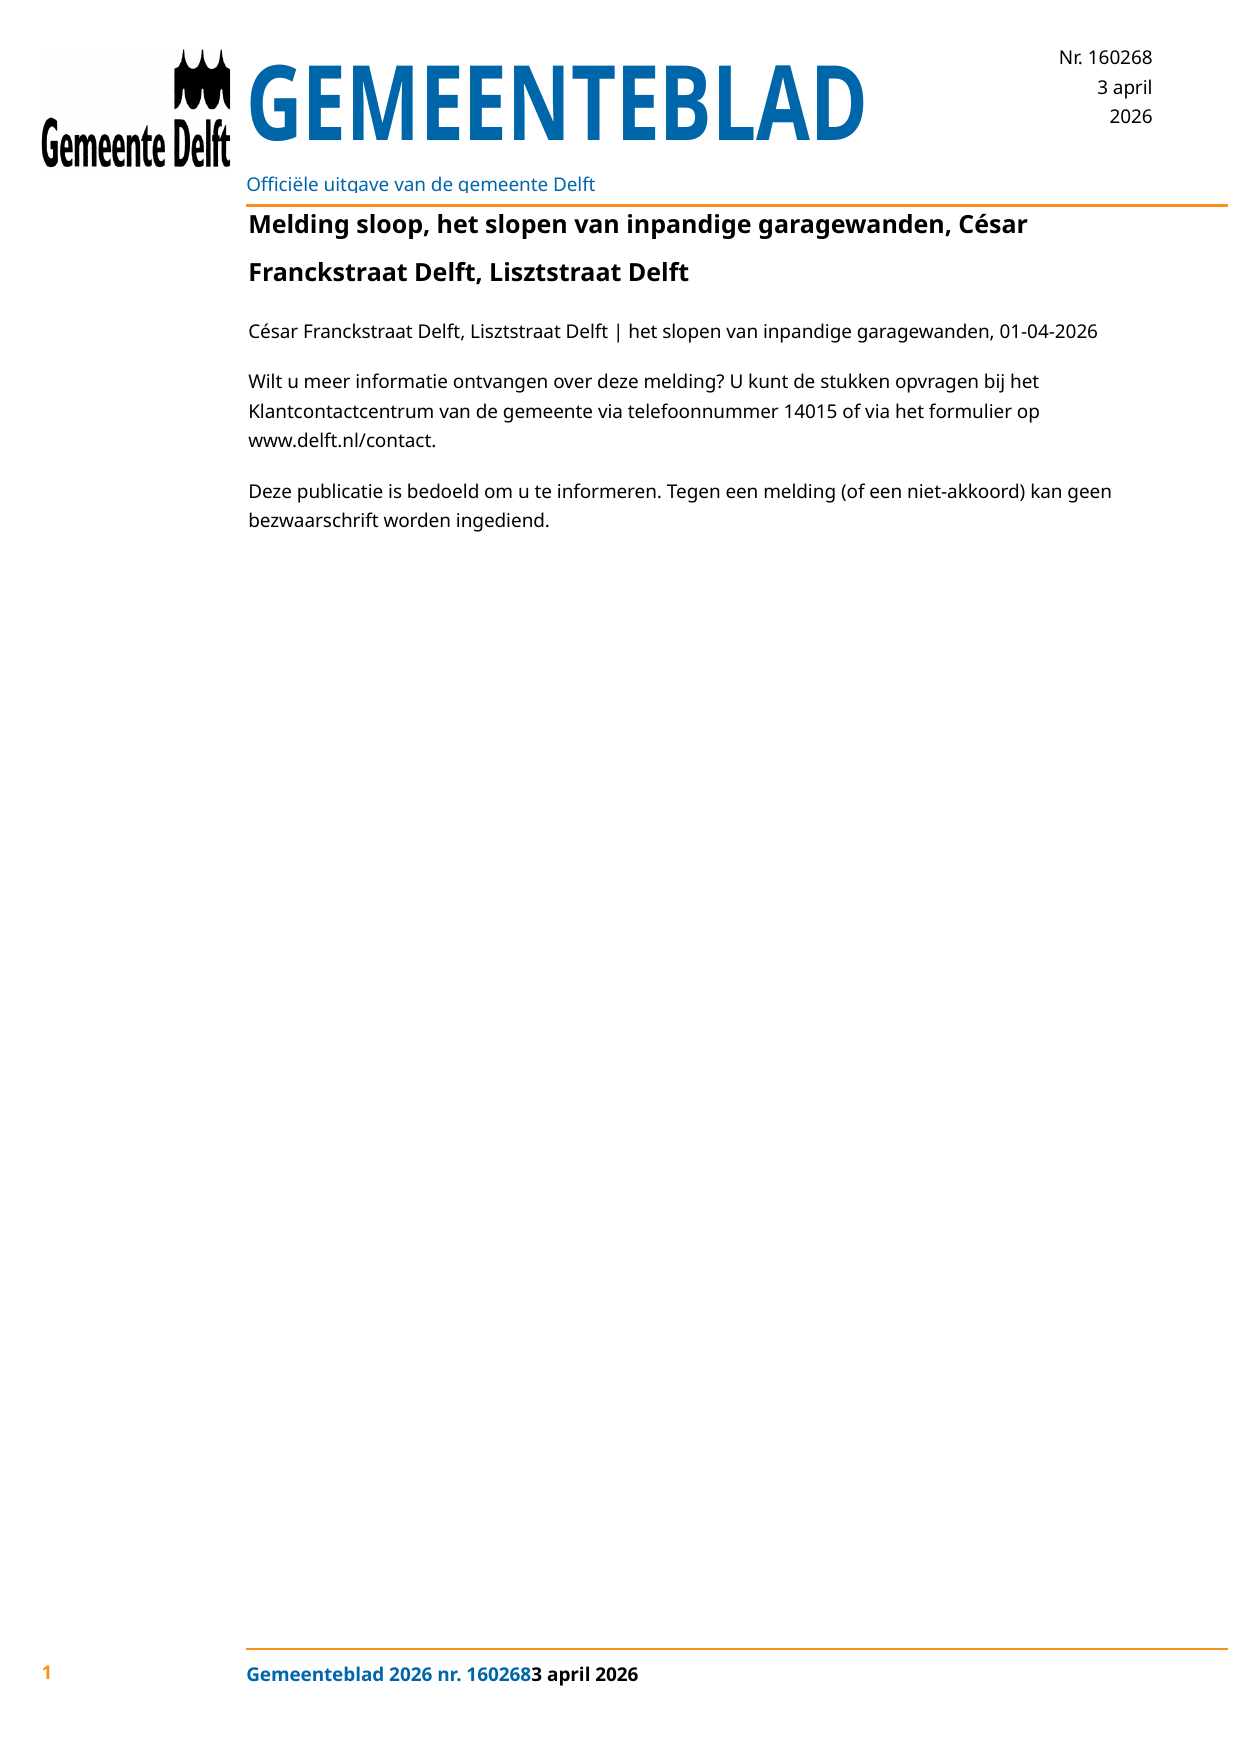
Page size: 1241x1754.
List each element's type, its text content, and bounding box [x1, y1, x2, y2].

text Melding sloop, het slopen van inpandige garagewanden, César Franckstraat Delft, Lisztstraat Delft [248, 207, 1152, 288]
text Deze publicatie is bedoeld om u te informeren. Tegen een melding (of een niet-akkoord) kan geen bezwaarschrift worden ingediend. [248, 478, 1152, 533]
picture [41, 47, 231, 172]
text César Franckstraat Delft, Lisztstraat Delft | het slopen van inpandige garagewanden, 01-04-2026 [248, 318, 1152, 344]
text Wilt u meer informatie ontvangen over deze melding? U kunt de stukken opvragen bij het Klantcontactcentrum van de gemeente via telefoonnummer 14015 of via het formulier op www.delft.nl/contact. [248, 368, 1152, 453]
